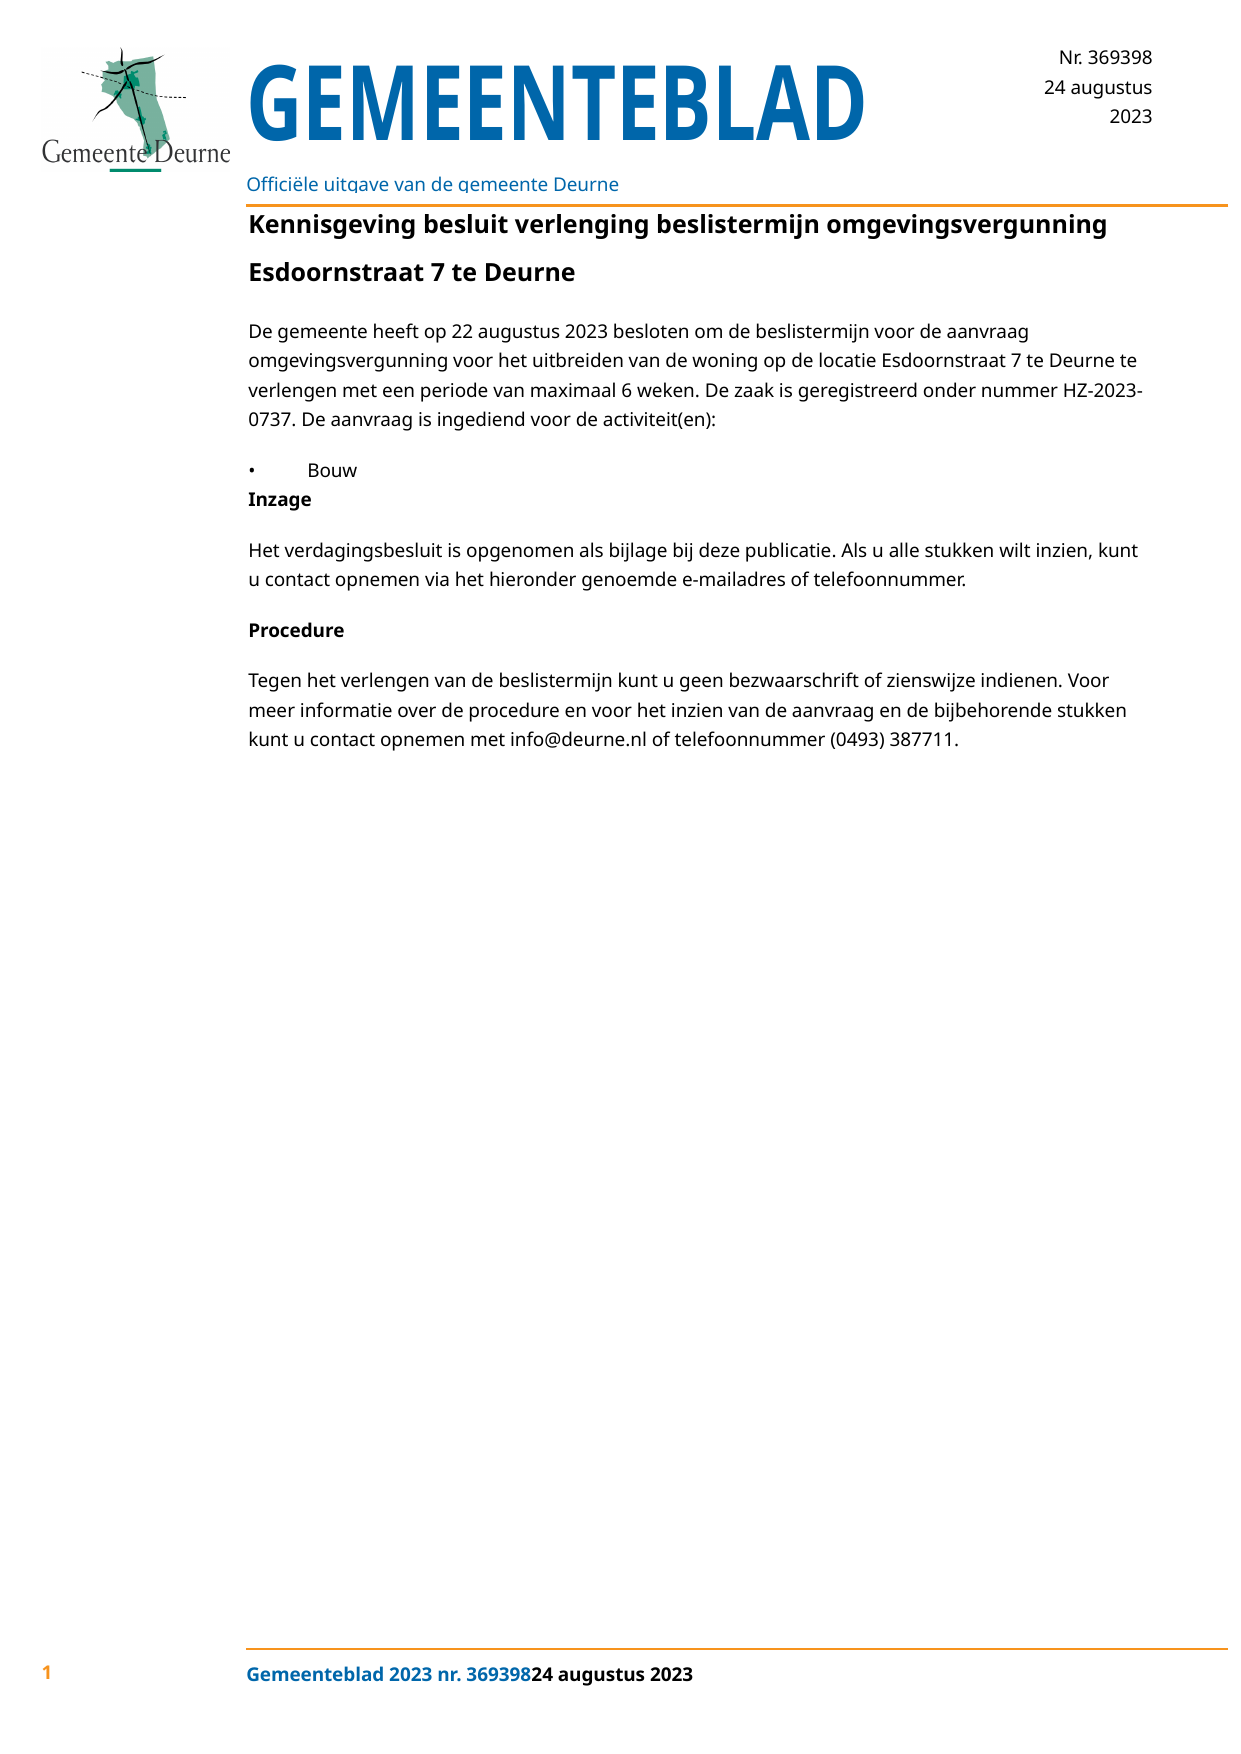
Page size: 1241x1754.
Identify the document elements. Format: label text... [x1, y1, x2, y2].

text Kennisgeving besluit verlenging beslistermijn omgevingsvergunning Esdoornstraat 7 te Deurne [248, 207, 1152, 288]
text Inzage [248, 487, 1152, 512]
text Procedure [248, 617, 1152, 643]
text Het verdagingsbesluit is opgenomen als bijlage bij deze publicatie. Als u alle stukken wilt inzien, kunt u contact opnemen via het hieronder genoemde e-mailadres of telefoonnummer. [248, 537, 1152, 592]
list Bouw [248, 457, 1152, 483]
text Tegen het verlengen van de beslistermijn kunt u geen bezwaarschrift of zienswijze indienen. Voor meer informatie over de procedure en voor het inzien van de aanvraag en de bijbehorende stukken kunt u contact opnemen met info@deurne.nl of telefoonnummer (0493) 387711. [248, 667, 1152, 752]
text De gemeente heeft op 22 augustus 2023 besloten om de beslistermijn voor de aanvraag omgevingsvergunning voor het uitbreiden van de woning op de locatie Esdoornstraat 7 te Deurne te verlengen met een periode van maximaal 6 weken. De zaak is geregistreerd onder nummer HZ-2023-0737. De aanvraag is ingediend voor de activiteit(en): [248, 318, 1152, 432]
picture [41, 47, 231, 172]
